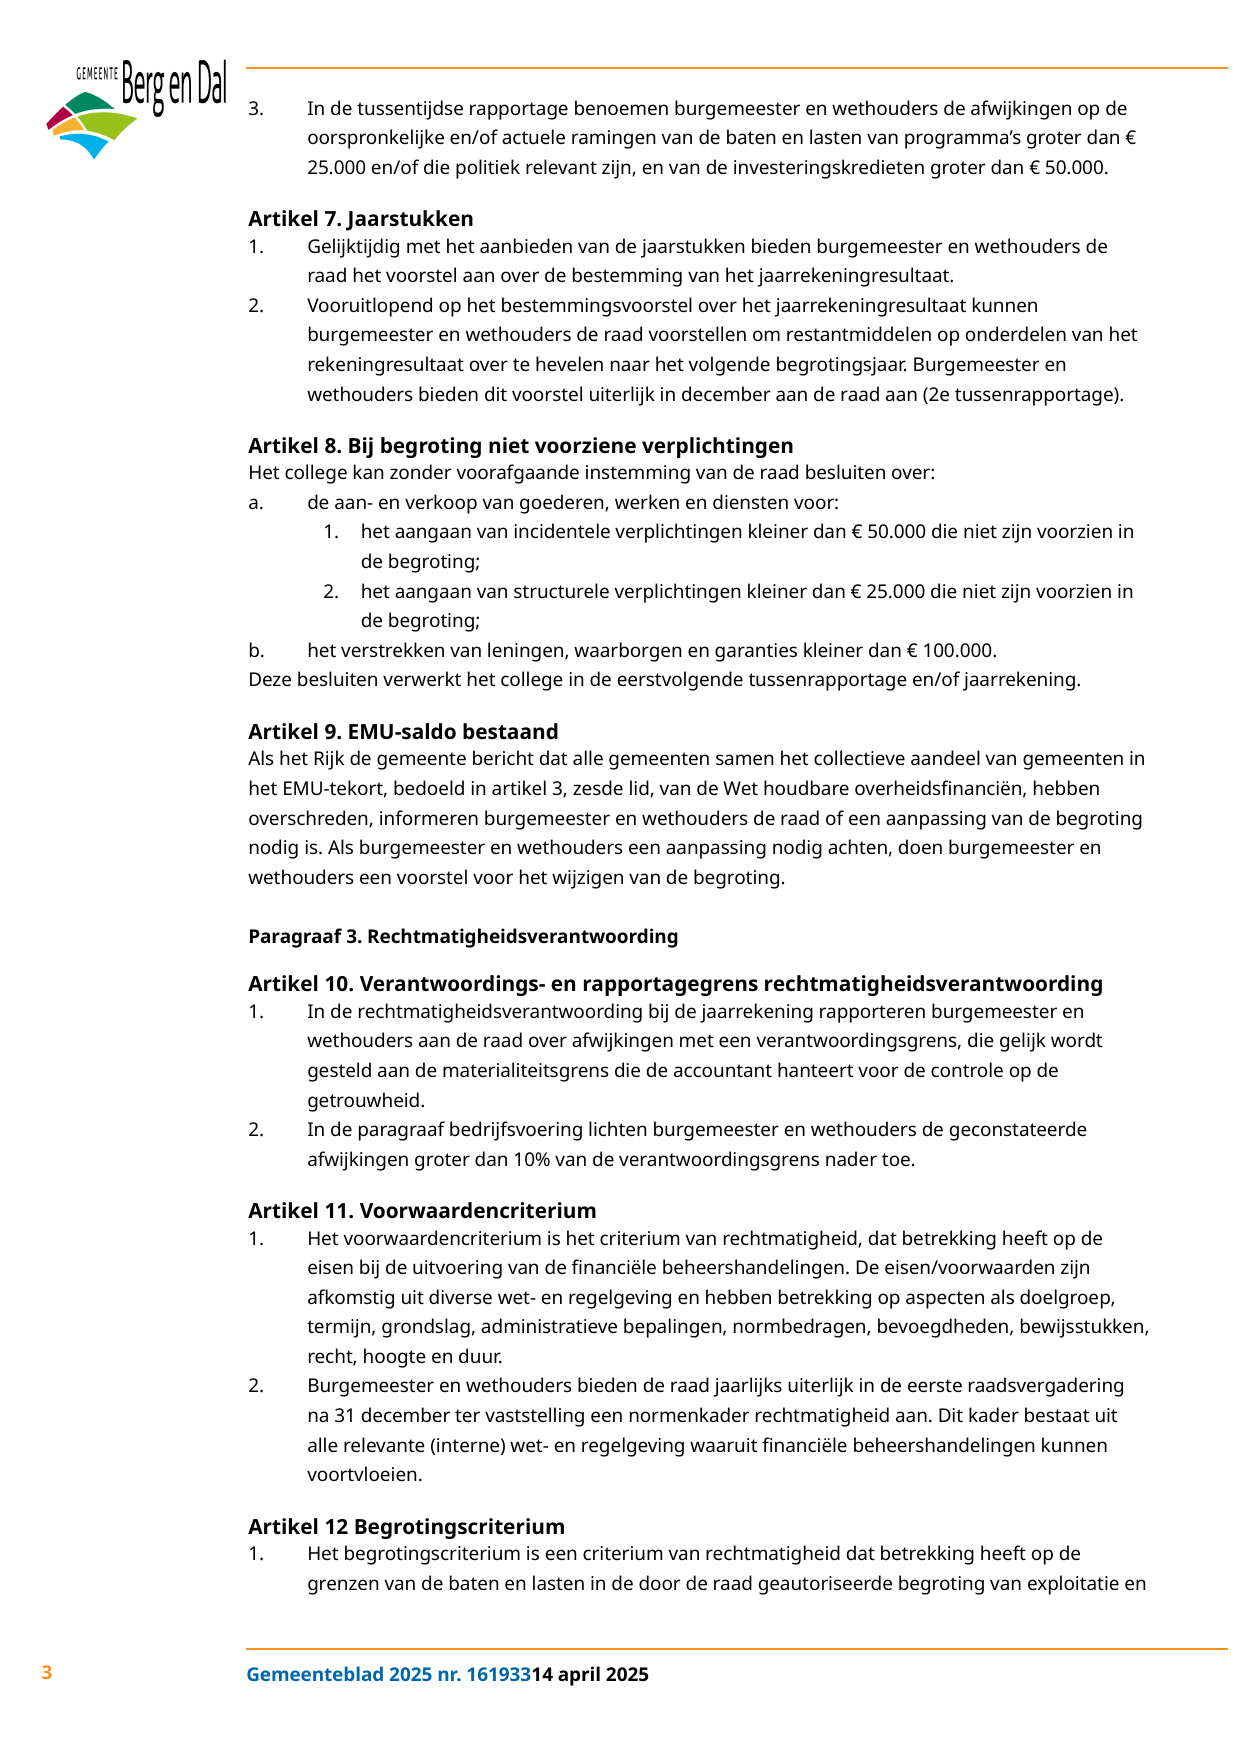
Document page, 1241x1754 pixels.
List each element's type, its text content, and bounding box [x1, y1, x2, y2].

list Het begrotingscriterium is een criterium van rechtmatigheid dat betrekking heeft op de grenzen van de baten en lasten in de door de raad geautoriseerde begroting van exploitatie en [248, 1540, 1152, 1596]
list het verstrekken van leningen, waarborgen en garanties kleiner dan € 100.000. [248, 637, 1152, 663]
list Vooruitlopend op het bestemmingsvoorstel over het jaarrekeningresultaat kunnen burgemeester en wethouders de raad voorstellen om restantmiddelen op onderdelen van het rekeningresultaat over te hevelen naar het volgende begrotingsjaar. Burgemeester en wethouders bieden dit voorstel uiterlijk in december aan de raad aan (2e tussenrapportage). [248, 292, 1152, 406]
list het aangaan van structurele verplichtingen kleiner dan € 25.000 die niet zijn voorzien in de begroting; [323, 578, 1152, 633]
picture [41, 47, 231, 172]
list In de rechtmatigheidsverantwoording bij de jaarrekening rapporteren burgemeester en wethouders aan de raad over afwijkingen met een verantwoordingsgrens, die gelijk wordt gesteld aan de materialiteitsgrens die de accountant hanteert voor de controle op de getrouwheid. [248, 998, 1152, 1112]
text Deze besluiten verwerkt het college in de eerstvolgende tussenrapportage en/of jaarrekening. [248, 667, 1152, 692]
list het aangaan van incidentele verplichtingen kleiner dan € 50.000 die niet zijn voorzien in de begroting; [323, 519, 1152, 574]
list Het voorwaardencriterium is het criterium van rechtmatigheid, dat betrekking heeft op de eisen bij de uitvoering van de financiële beheershandelingen. De eisen/voorwaarden zijn afkomstig uit diverse wet- en regelgeving en hebben betrekking op aspecten als doelgroep, termijn, grondslag, administratieve bepalingen, normbedragen, bevoegdheden, bewijsstukken, recht, hoogte en duur. [248, 1225, 1152, 1369]
text Artikel 8. Bij begroting niet voorziene verplichtingen [248, 431, 1152, 459]
text Het college kan zonder voorafgaande instemming van de raad besluiten over: [248, 459, 1152, 485]
list In de tussentijdse rapportage benoemen burgemeester en wethouders de afwijkingen op de oorspronkelijke en/of actuele ramingen van de baten en lasten van programma’s groter dan € 25.000 en/of die politiek relevant zijn, en van de investeringskredieten groter dan € 50.000. [248, 95, 1152, 180]
text Paragraaf 3. Rechtmatigheidsverantwoording [248, 923, 1152, 949]
list In de paragraaf bedrijfsvoering lichten burgemeester en wethouders de geconstateerde afwijkingen groter dan 10% van de verantwoordingsgrens nader toe. [248, 1116, 1152, 1172]
text Als het Rijk de gemeente bericht dat alle gemeenten samen het collectieve aandeel van gemeenten in het EMU-tekort, bedoeld in artikel 3, zesde lid, van de Wet houdbare overheidsfinanciën, hebben overschreden, informeren burgemeester en wethouders de raad of een aanpassing van de begroting nodig is. Als burgemeester en wethouders een aanpassing nodig achten, doen burgemeester en wethouders een voorstel voor het wijzigen van de begroting. [248, 746, 1152, 889]
text Artikel 7. Jaarstukken [248, 204, 1152, 233]
text Artikel 9. EMU-saldo bestaand [248, 717, 1152, 746]
list de aan- en verkoop van goederen, werken en diensten voor: [248, 489, 1152, 515]
text Artikel 10. Verantwoordings- en rapportagegrens rechtmatigheidsverantwoording [248, 969, 1152, 998]
list Burgemeester en wethouders bieden de raad jaarlijks uiterlijk in de eerste raadsvergadering na 31 december ter vaststelling een normenkader rechtmatigheid aan. Dit kader bestaat uit alle relevante (interne) wet- en regelgeving waaruit financiële beheershandelingen kunnen voortvloeien. [248, 1373, 1152, 1487]
text Artikel 12 Begrotingscriterium [248, 1512, 1152, 1540]
text Artikel 11. Voorwaardencriterium [248, 1196, 1152, 1225]
list Gelijktijdig met het aanbieden van de jaarstukken bieden burgemeester en wethouders de raad het voorstel aan over de bestemming van het jaarrekeningresultaat. [248, 233, 1152, 288]
